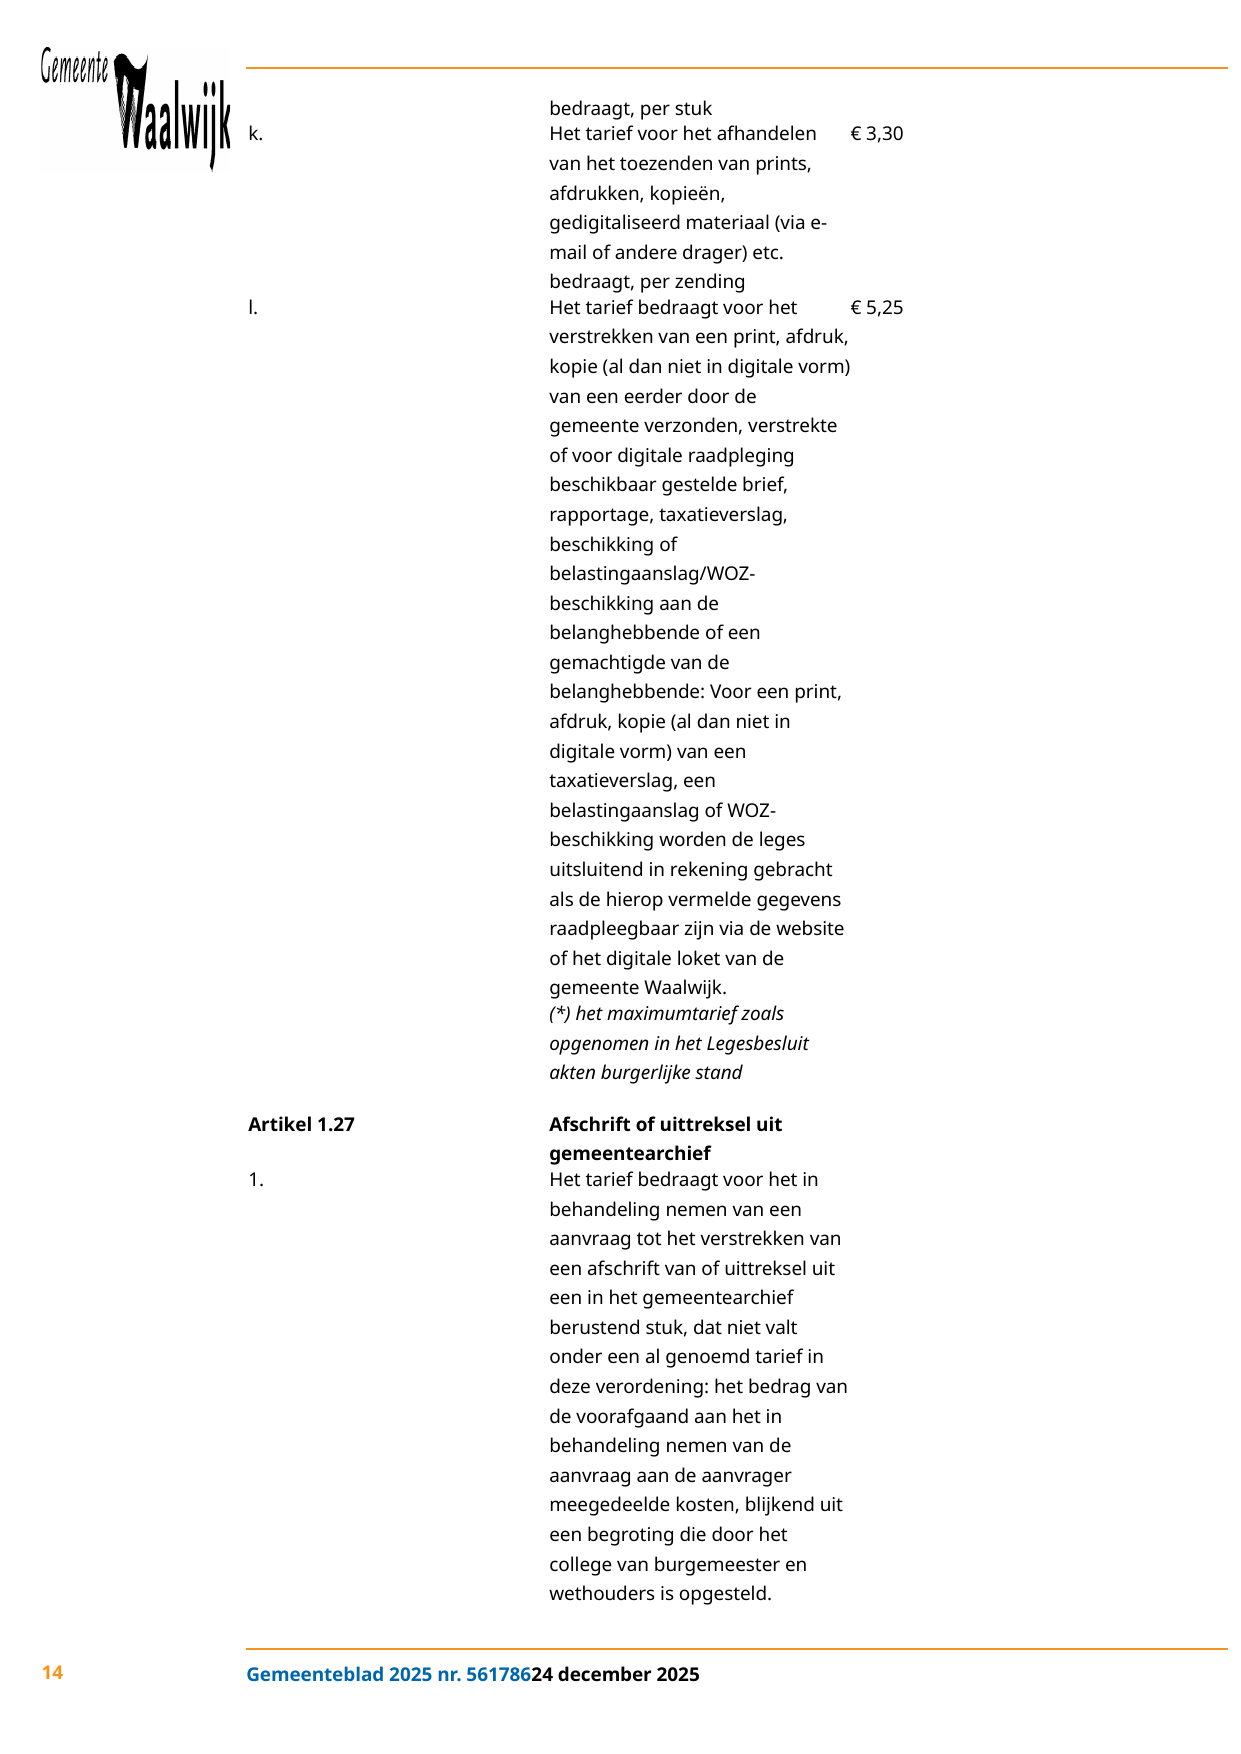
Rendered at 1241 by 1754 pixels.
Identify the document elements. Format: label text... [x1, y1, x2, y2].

table_cell [850, 1111, 1152, 1166]
table_cell € 3,30 [850, 121, 1152, 294]
table_cell (*) het maximumtarief zoals opgenomen in het Legesbesluit akten burgerlijke stand [549, 1000, 850, 1085]
table_cell Het tarief bedraagt voor het in behandeling nemen van een aanvraag tot het verstrekken van een afschrift van of uittreksel uit een in het gemeentearchief berustend stuk, dat niet valt onder een al genoemd tarief in deze verordening: het bedrag van de voorafgaand aan het in behandeling nemen van de aanvraag aan de aanvrager meegedeelde kosten, blijkend uit een begroting die door het college van burgemeester en wethouders is opgesteld. [549, 1166, 850, 1606]
table_cell 1. [248, 1166, 549, 1606]
table_cell bedraagt, per stuk [549, 95, 850, 121]
table_cell [549, 1085, 850, 1111]
table_cell k. [248, 121, 549, 294]
table_cell [850, 95, 1152, 121]
table_cell [248, 1085, 549, 1111]
table_cell l. [248, 294, 549, 1000]
table_cell [248, 1000, 549, 1085]
table_cell Het tarief bedraagt voor het verstrekken van een print, afdruk, kopie (al dan niet in digitale vorm) van een eerder door de gemeente verzonden, verstrekte of voor digitale raadpleging beschikbaar gestelde brief, rapportage, taxatieverslag, beschikking of belastingaanslag/WOZ-beschikking aan de belanghebbende of een gemachtigde van de belanghebbende: Voor een print, afdruk, kopie (al dan niet in digitale vorm) van een taxatieverslag, een belastingaanslag of WOZ-beschikking worden de leges uitsluitend in rekening gebracht als de hierop vermelde gegevens raadpleegbaar zijn via de website of het digitale loket van de gemeente Waalwijk. [549, 294, 850, 1000]
table_cell [850, 1166, 1152, 1606]
table_cell Het tarief voor het afhandelen van het toezenden van prints, afdrukken, kopieën, gedigitaliseerd materiaal (via e-mail of andere drager) etc. bedraagt, per zending [549, 121, 850, 294]
table_cell Afschrift of uittreksel uit gemeentearchief [549, 1111, 850, 1166]
table_cell Artikel 1.27 [248, 1111, 549, 1166]
table_cell [850, 1000, 1152, 1085]
table_cell [850, 1085, 1152, 1111]
table_cell [248, 95, 549, 121]
picture [41, 47, 231, 172]
table_cell € 5,25 [850, 294, 1152, 1000]
